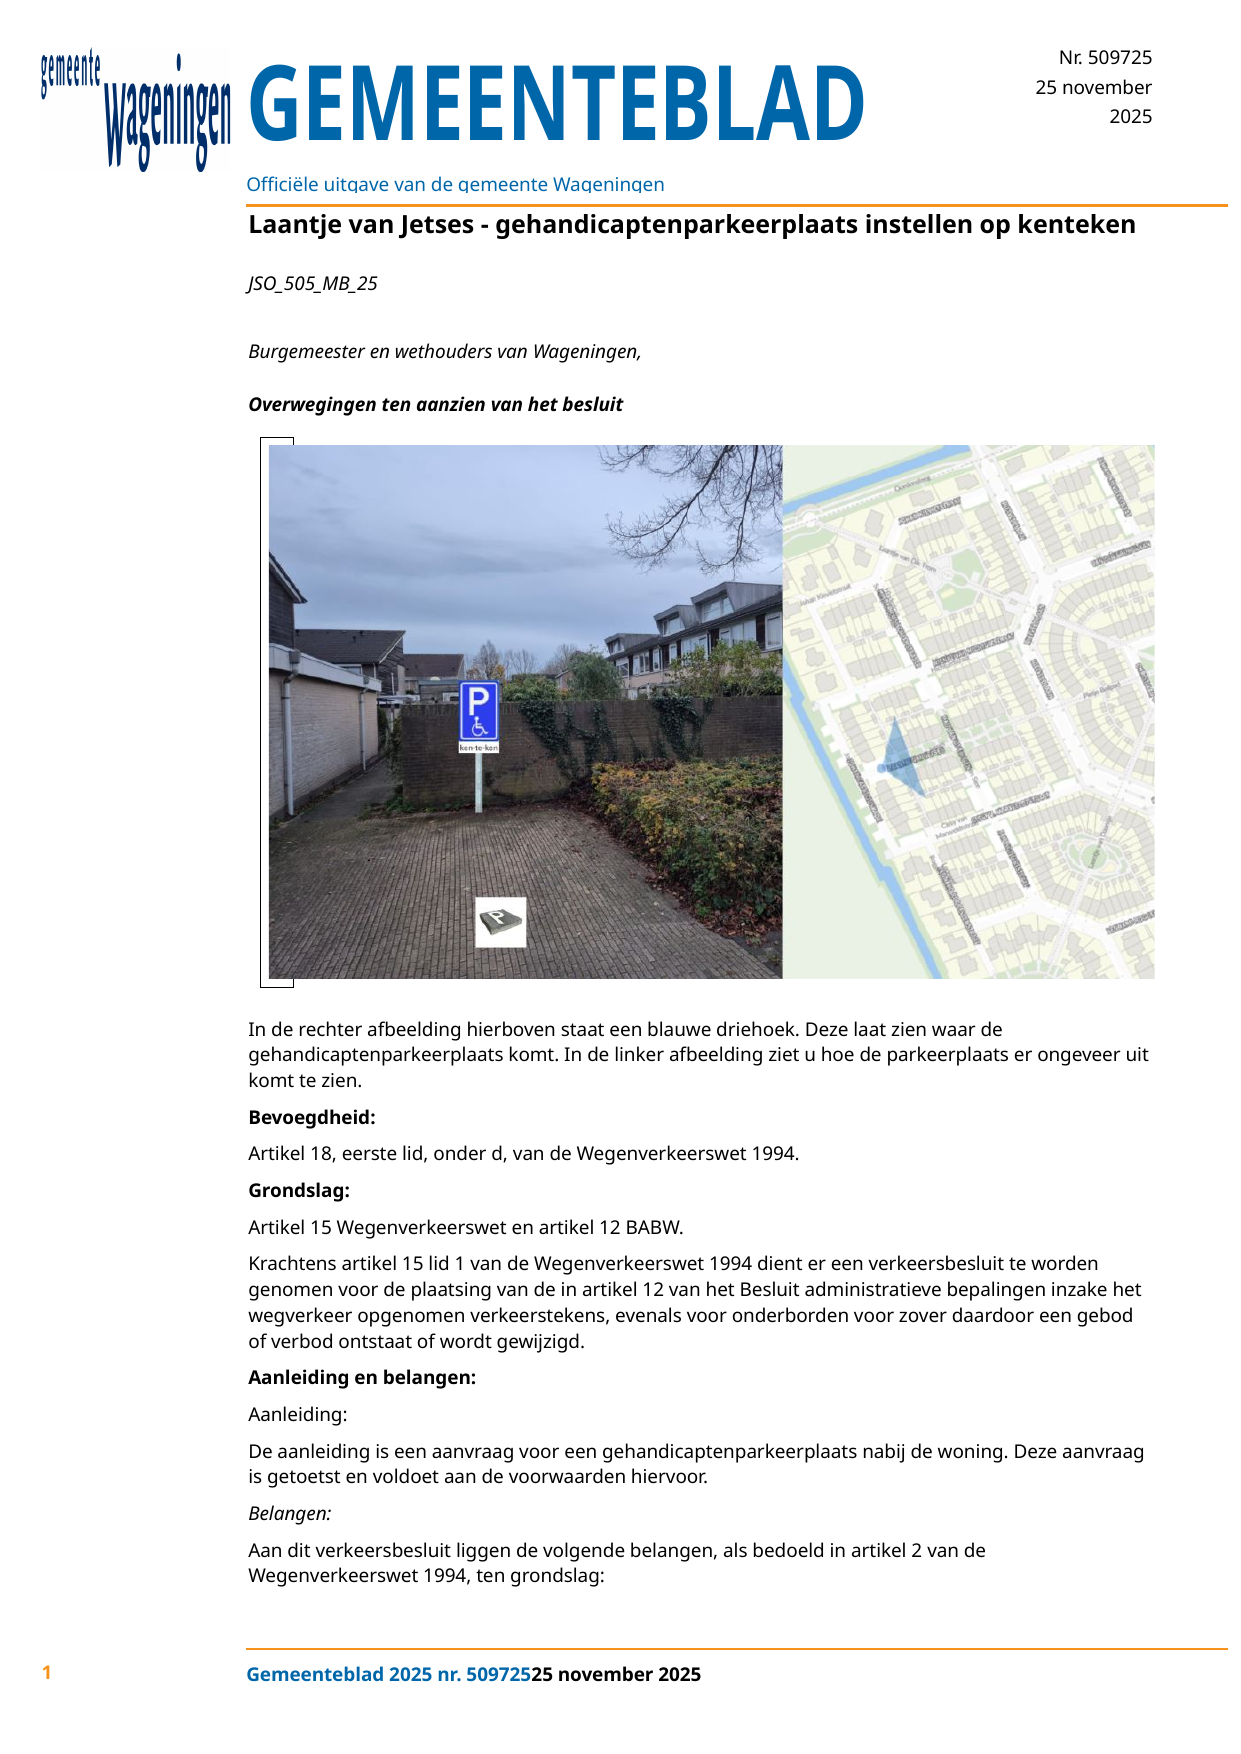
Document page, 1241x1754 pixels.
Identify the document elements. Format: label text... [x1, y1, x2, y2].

text Bevoegdheid: [248, 1104, 1152, 1130]
text Belangen: [248, 1500, 1152, 1526]
text Aanleiding en belangen: [248, 1364, 1152, 1390]
picture [268, 445, 1155, 979]
text JSO_505_MB_25 [248, 270, 1152, 296]
text Grondslag: [248, 1177, 1152, 1203]
text Burgemeester en wethouders van Wageningen, [248, 338, 1152, 364]
text Laantje van Jetses - gehandicaptenparkeerplaats instellen op kenteken [248, 207, 1152, 241]
text In de rechter afbeelding hierboven staat een blauwe driehoek. Deze laat zien waar de gehandicaptenparkeerplaats komt. In de linker afbeelding ziet u hoe de parkeerplaats er ongeveer uit komt te zien. [248, 1016, 1152, 1093]
text Artikel 18, eerste lid, onder d, van de Wegenverkeerswet 1994. [248, 1141, 1152, 1166]
text Overwegingen ten aanzien van het besluit [248, 391, 1152, 417]
text Artikel 15 Wegenverkeerswet en artikel 12 BABW. [248, 1214, 1152, 1240]
text De aanleiding is een aanvraag voor een gehandicaptenparkeerplaats nabij de woning. Deze aanvraag is getoetst en voldoet aan de voorwaarden hiervoor. [248, 1438, 1152, 1489]
text Aan dit verkeersbesluit liggen de volgende belangen, als bedoeld in artikel 2 van de Wegenverkeerswet 1994, ten grondslag: [248, 1537, 1152, 1588]
picture [41, 47, 231, 172]
text Krachtens artikel 15 lid 1 van de Wegenverkeerswet 1994 dient er een verkeersbesluit te worden genomen voor de plaatsing van de in artikel 12 van het Besluit administratieve bepalingen inzake het wegverkeer opgenomen verkeerstekens, evenals voor onderborden voor zover daardoor een gebod of verbod ontstaat of wordt gewijzigd. [248, 1251, 1152, 1353]
text Aanleiding: [248, 1401, 1152, 1427]
